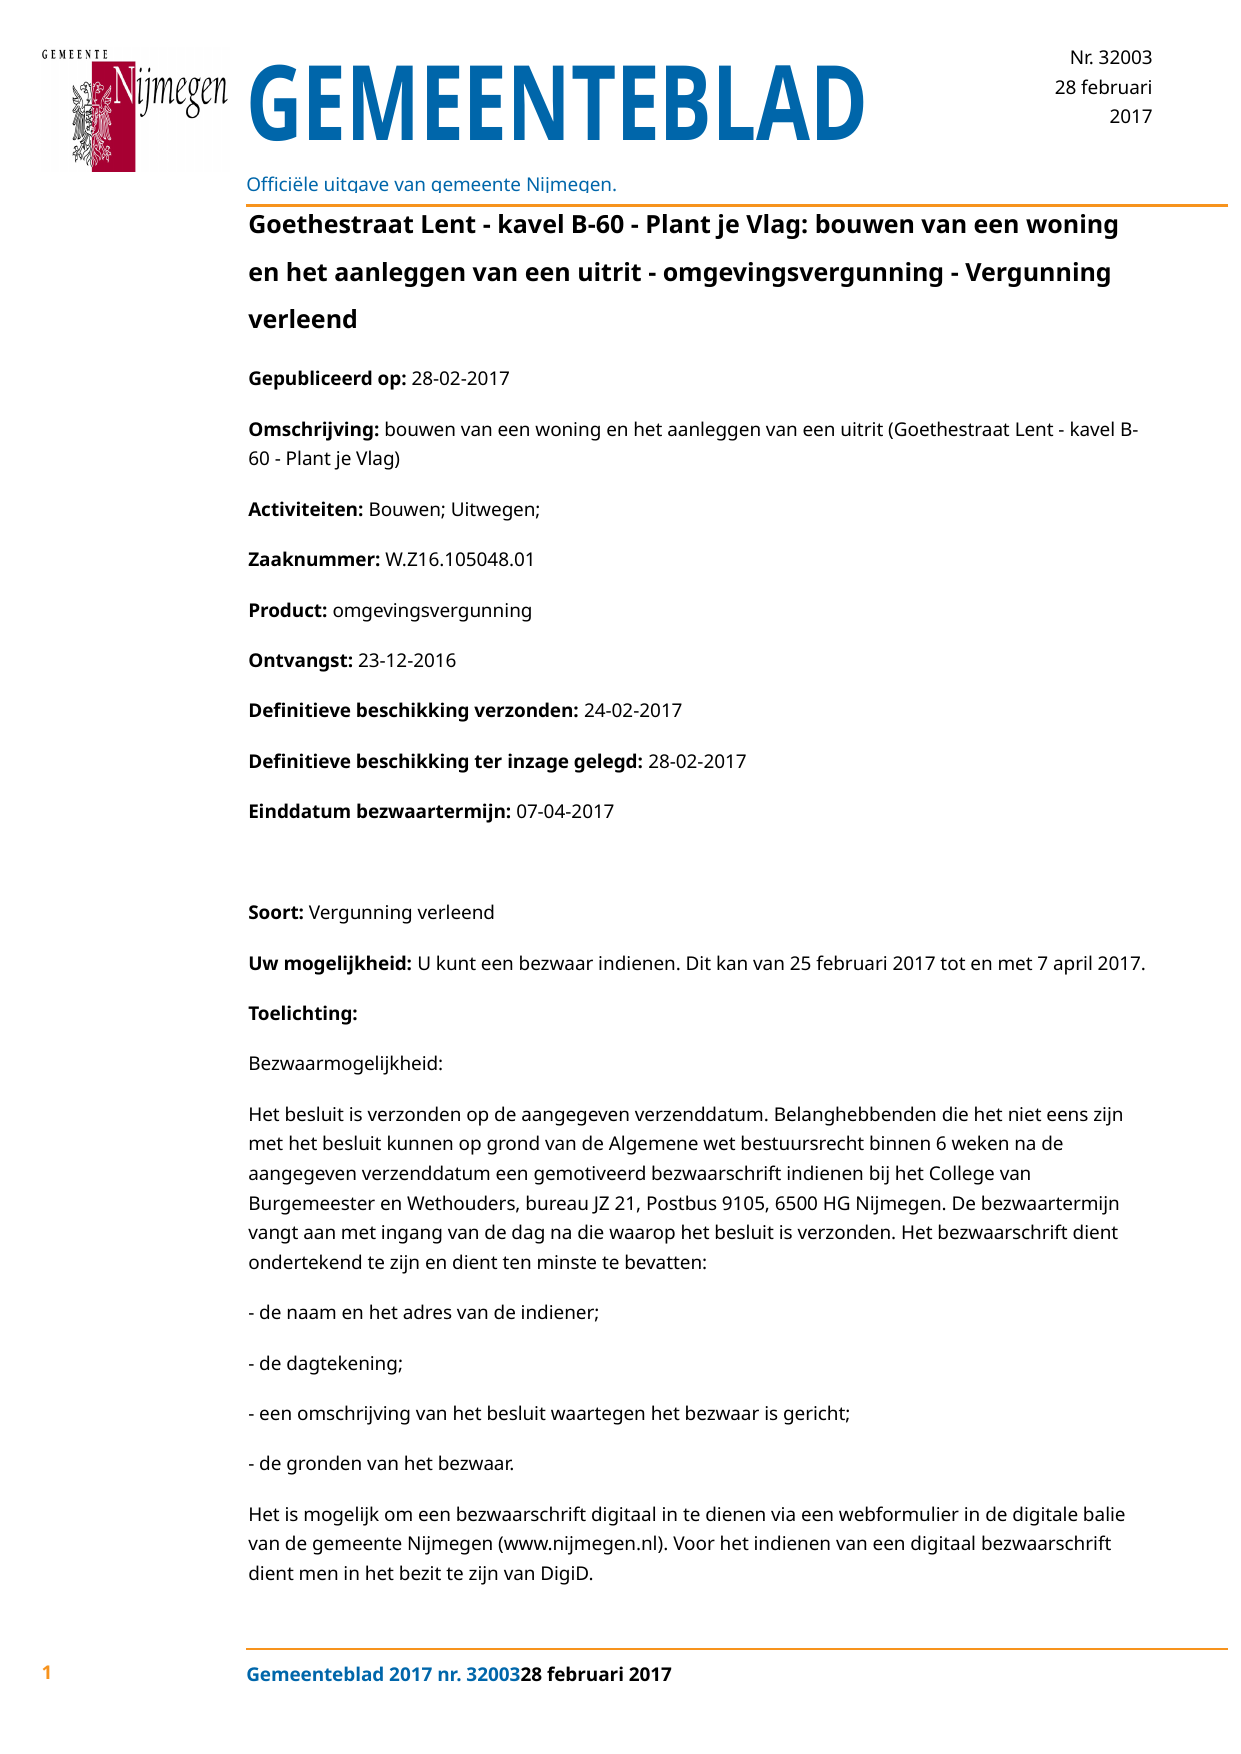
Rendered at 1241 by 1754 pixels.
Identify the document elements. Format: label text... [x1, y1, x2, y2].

text Het besluit is verzonden op de aangegeven verzenddatum. Belanghebbenden die het niet eens zijn met het besluit kunnen op grond van de Algemene wet bestuursrecht binnen 6 weken na de aangegeven verzenddatum een gemotiveerd bezwaarschrift indienen bij het College van Burgemeester en Wethouders, bureau JZ 21, Postbus 9105, 6500 HG Nijmegen. De bezwaartermijn vangt aan met ingang van de dag na die waarop het besluit is verzonden. Het bezwaarschrift dient ondertekend te zijn en dient ten minste te bevatten: [248, 1101, 1152, 1274]
text Uw mogelijkheid: U kunt een bezwaar indienen. Dit kan van 25 februari 2017 tot en met 7 april 2017. [248, 950, 1152, 975]
text Activiteiten: Bouwen; Uitwegen; [248, 496, 1152, 522]
text Definitieve beschikking ter inzage gelegd: 28-02-2017 [248, 748, 1152, 774]
text Product: omgevingsvergunning [248, 597, 1152, 622]
text Goethestraat Lent - kavel B-60 - Plant je Vlag: bouwen van een woning en het aanleggen van een uitrit - omgevingsvergunning - Vergunning verleend [248, 207, 1152, 336]
text Omschrijving: bouwen van een woning en het aanleggen van een uitrit (Goethestraat Lent - kavel B-60 - Plant je Vlag) [248, 416, 1152, 471]
text Gepubliceerd op: 28-02-2017 [248, 366, 1152, 391]
text - een omschrijving van het besluit waartegen het bezwaar is gericht; [248, 1400, 1152, 1426]
text Definitieve beschikking verzonden: 24-02-2017 [248, 698, 1152, 723]
text - de gronden van het bezwaar. [248, 1451, 1152, 1476]
text Het is mogelijk om een bezwaarschrift digitaal in te dienen via een webformulier in de digitale balie van de gemeente Nijmegen (www.nijmegen.nl). Voor het indienen van een digitaal bezwaarschrift dient men in het bezit te zijn van DigiD. [248, 1501, 1152, 1586]
text Toelichting: [248, 1000, 1152, 1026]
text - de naam en het adres van de indiener; [248, 1299, 1152, 1325]
text Soort: Vergunning verleend [248, 899, 1152, 925]
picture [41, 47, 231, 172]
text Ontvangst: 23-12-2016 [248, 647, 1152, 673]
text Zaaknummer: W.Z16.105048.01 [248, 546, 1152, 572]
text - de dagtekening; [248, 1350, 1152, 1375]
text Einddatum bezwaartermijn: 07-04-2017 [248, 798, 1152, 824]
text Bezwaarmogelijkheid: [248, 1051, 1152, 1076]
